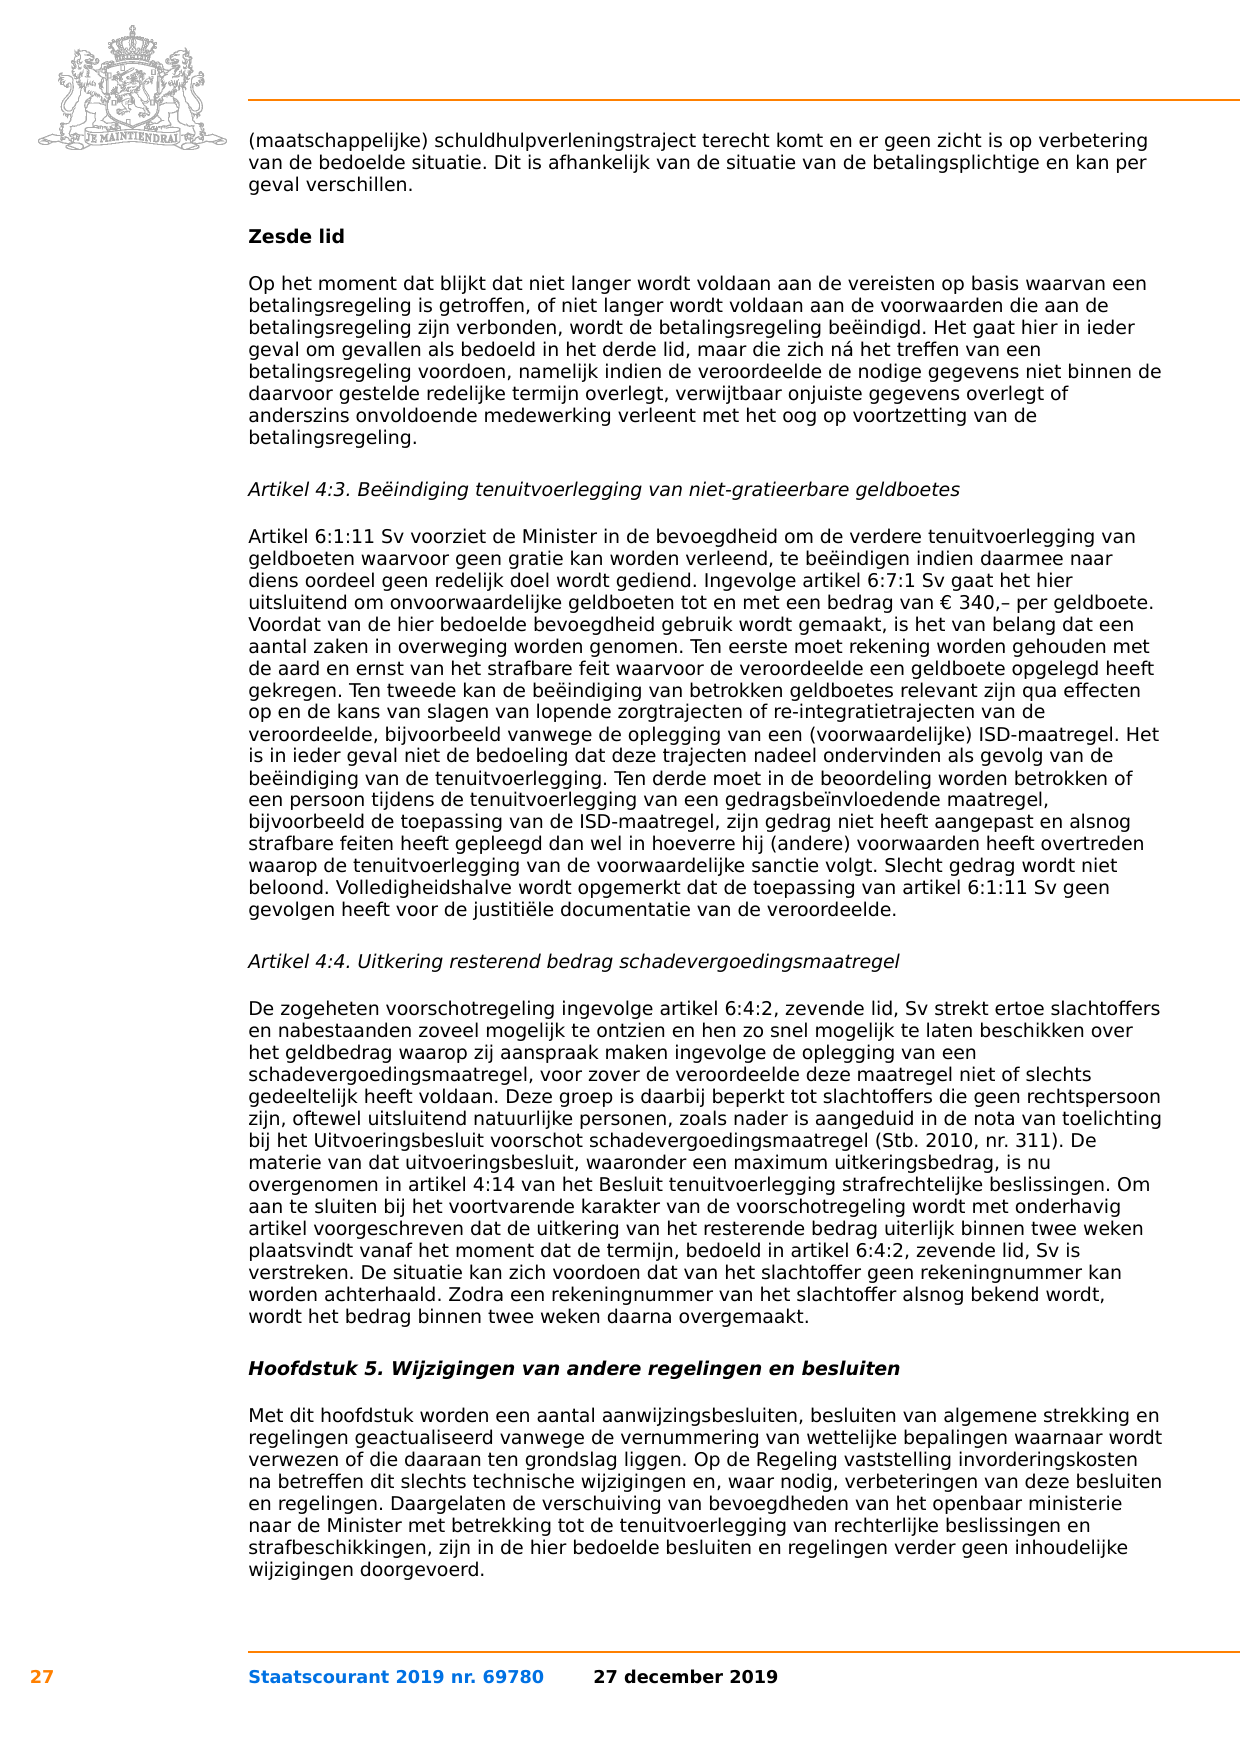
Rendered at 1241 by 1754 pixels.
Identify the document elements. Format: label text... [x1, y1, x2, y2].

subtitle Hoofdstuk 5. Wijzigingen van andere regelingen en besluiten [248, 1358, 1163, 1380]
subtitle Artikel 4:3. Beëindiging tenuitvoerlegging van niet-gratieerbare geldboetes [248, 479, 1163, 501]
text De zogeheten voorschotregeling ingevolge artikel 6:4:2, zevende lid, Sv strekt ertoe slachtoffers en nabestaanden zoveel mogelijk te ontzien en hen zo snel mogelijk te laten beschikken over het geldbedrag waarop zij aanspraak maken ingevolge de oplegging van een schadevergoedingsmaatregel, voor zover de veroordeelde deze maatregel niet of slechts gedeeltelijk heeft voldaan. Deze groep is daarbij beperkt tot slachtoffers die geen rechtspersoon zijn, oftewel uitsluitend natuurlijke personen, zoals nader is aangeduid in de nota van toelichting bij het Uitvoeringsbesluit voorschot schadevergoedingsmaatregel (Stb. 2010, nr. 311). De materie van dat uitvoeringsbesluit, waaronder een maximum uitkeringsbedrag, is nu overgenomen in artikel 4:14 van het Besluit tenuitvoerlegging strafrechtelijke beslissingen. Om aan te sluiten bij het voortvarende karakter van de voorschotregeling wordt met onderhavig artikel voorgeschreven dat de uitkering van het resterende bedrag uiterlijk binnen twee weken plaatsvindt vanaf het moment dat de termijn, bedoeld in artikel 6:4:2, zevende lid, Sv is verstreken. De situatie kan zich voordoen dat van het slachtoffer geen rekeningnummer kan worden achterhaald. Zodra een rekeningnummer van het slachtoffer alsnog bekend wordt, wordt het bedrag binnen twee weken daarna overgemaakt. [248, 998, 1163, 1328]
subtitle Artikel 4:4. Uitkering resterend bedrag schadevergoedingsmaatregel [248, 951, 1163, 973]
picture [38, 25, 227, 150]
text Met dit hoofdstuk worden een aantal aanwijzingsbesluiten, besluiten van algemene strekking en regelingen geactualiseerd vanwege de vernummering van wettelijke bepalingen waarnaar wordt verwezen of die daaraan ten grondslag liggen. Op de Regeling vaststelling invorderingskosten na betreffen dit slechts technische wijzigingen en, waar nodig, verbeteringen van deze besluiten en regelingen. Daargelaten de verschuiving van bevoegdheden van het openbaar ministerie naar de Minister met betrekking tot de tenuitvoerlegging van rechterlijke beslissingen en strafbeschikkingen, zijn in de hier bedoelde besluiten en regelingen verder geen inhoudelijke wijzigingen doorgevoerd. [248, 1405, 1163, 1581]
subtitle Zesde lid [248, 226, 1163, 248]
text (maatschappelijke) schuldhulpverleningstraject terecht komt en er geen zicht is op verbetering van de bedoelde situatie. Dit is afhankelijk van de situatie van de betalingsplichtige en kan per geval verschillen. [248, 130, 1163, 196]
text Artikel 6:1:11 Sv voorziet de Minister in de bevoegdheid om de verdere tenuitvoerlegging van geldboeten waarvoor geen gratie kan worden verleend, te beëindigen indien daarmee naar diens oordeel geen redelijk doel wordt gediend. Ingevolge artikel 6:7:1 Sv gaat het hier uitsluitend om onvoorwaardelijke geldboeten tot en met een bedrag van € 340,– per geldboete. Voordat van de hier bedoelde bevoegdheid gebruik wordt gemaakt, is het van belang dat een aantal zaken in overweging worden genomen. Ten eerste moet rekening worden gehouden met de aard en ernst van het strafbare feit waarvoor de veroordeelde een geldboete opgelegd heeft gekregen. Ten tweede kan de beëindiging van betrokken geldboetes relevant zijn qua effecten op en de kans van slagen van lopende zorgtrajecten of re-integratietrajecten van de veroordeelde, bijvoorbeeld vanwege de oplegging van een (voorwaardelijke) ISD-maatregel. Het is in ieder geval niet de bedoeling dat deze trajecten nadeel ondervinden als gevolg van de beëindiging van de tenuitvoerlegging. Ten derde moet in de beoordeling worden betrokken of een persoon tijdens de tenuitvoerlegging van een gedragsbeïnvloedende maatregel, bijvoorbeeld de toepassing van de ISD-maatregel, zijn gedrag niet heeft aangepast en alsnog strafbare feiten heeft gepleegd dan wel in hoeverre hij (andere) voorwaarden heeft overtreden waarop de tenuitvoerlegging van de voorwaardelijke sanctie volgt. Slecht gedrag wordt niet beloond. Volledigheidshalve wordt opgemerkt dat de toepassing van artikel 6:1:11 Sv geen gevolgen heeft voor de justitiële documentatie van de veroordeelde. [248, 526, 1163, 921]
text Op het moment dat blijkt dat niet langer wordt voldaan aan de vereisten op basis waarvan een betalingsregeling is getroffen, of niet langer wordt voldaan aan de voorwaarden die aan de betalingsregeling zijn verbonden, wordt de betalingsregeling beëindigd. Het gaat hier in ieder geval om gevallen als bedoeld in het derde lid, maar die zich ná het treffen van een betalingsregeling voordoen, namelijk indien de veroordeelde de nodige gegevens niet binnen de daarvoor gestelde redelijke termijn overlegt, verwijtbaar onjuiste gegevens overlegt of anderszins onvoldoende medewerking verleent met het oog op voortzetting van de betalingsregeling. [248, 273, 1163, 449]
